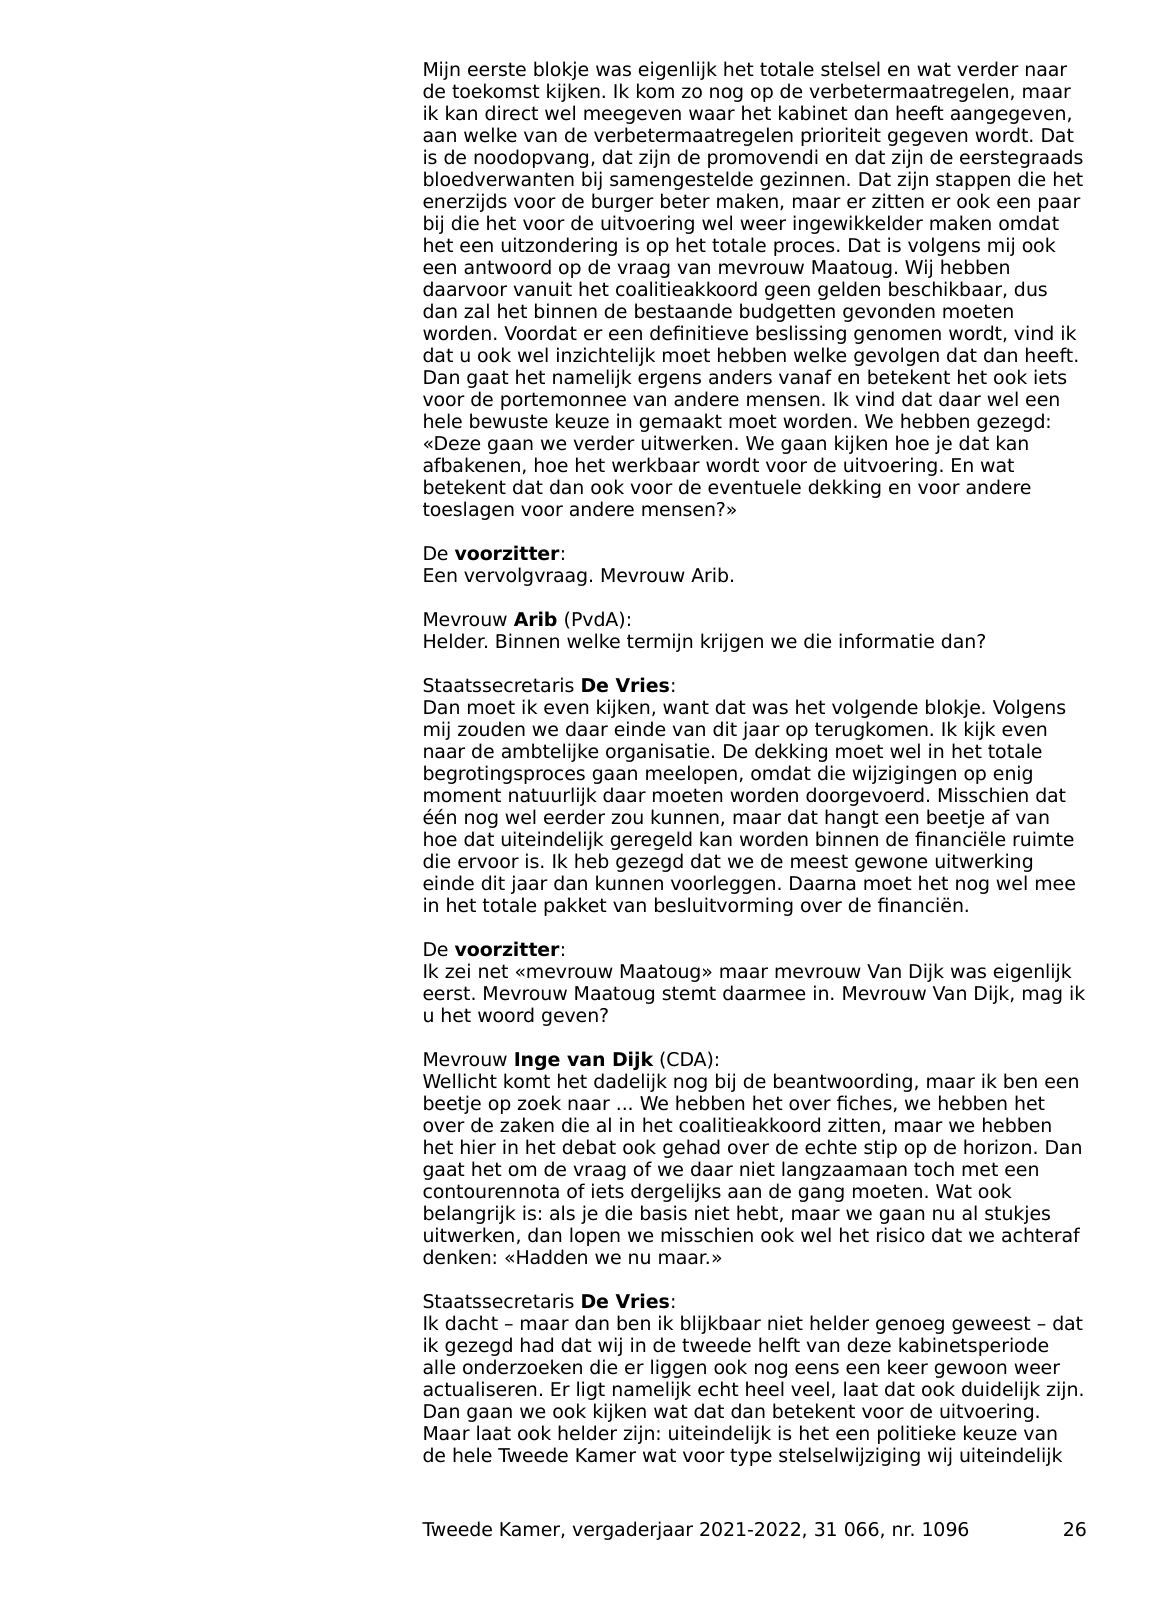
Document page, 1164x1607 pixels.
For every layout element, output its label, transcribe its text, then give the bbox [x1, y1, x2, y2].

text Mijn eerste blokje was eigenlijk het totale stelsel en wat verder naar de toekomst kijken. Ik kom zo nog op de verbetermaatregelen, maar ik kan direct wel meegeven waar het kabinet dan heeft aangegeven, aan welke van de verbetermaatregelen prioriteit gegeven wordt. Dat is de noodopvang, dat zijn de promovendi en dat zijn de eerstegraads bloedverwanten bij samengestelde gezinnen. Dat zijn stappen die het enerzijds voor de burger beter maken, maar er zitten er ook een paar bij die het voor de uitvoering wel weer ingewikkelder maken omdat het een uitzondering is op het totale proces. Dat is volgens mij ook een antwoord op de vraag van mevrouw Maatoug. Wij hebben daarvoor vanuit het coalitieakkoord geen gelden beschikbaar, dus dan zal het binnen de bestaande budgetten gevonden moeten worden. Voordat er een definitieve beslissing genomen wordt, vind ik dat u ook wel inzichtelijk moet hebben welke gevolgen dat dan heeft. Dan gaat het namelijk ergens anders vanaf en betekent het ook iets voor de portemonnee van andere mensen. Ik vind dat daar wel een hele bewuste keuze in gemaakt moet worden. We hebben gezegd: «Deze gaan we verder uitwerken. We gaan kijken hoe je dat kan afbakenen, hoe het werkbaar wordt voor de uitvoering. En wat betekent dat dan ook voor de eventuele dekking en voor andere toeslagen voor andere mensen?» [422, 59, 1087, 521]
text Staatssecretaris De Vries: [422, 1291, 1087, 1313]
text Dan moet ik even kijken, want dat was het volgende blokje. Volgens mij zouden we daar einde van dit jaar op terugkomen. Ik kijk even naar de ambtelijke organisatie. De dekking moet wel in het totale begrotingsproces gaan meelopen, omdat die wijzigingen op enig moment natuurlijk daar moeten worden doorgevoerd. Misschien dat één nog wel eerder zou kunnen, maar dat hangt een beetje af van hoe dat uiteindelijk geregeld kan worden binnen de financiële ruimte die ervoor is. Ik heb gezegd dat we de meest gewone uitwerking einde dit jaar dan kunnen voorleggen. Daarna moet het nog wel mee in het totale pakket van besluitvorming over de financiën. [422, 697, 1087, 917]
text Ik dacht – maar dan ben ik blijkbaar niet helder genoeg geweest – dat ik gezegd had dat wij in de tweede helft van deze kabinetsperiode alle onderzoeken die er liggen ook nog eens een keer gewoon weer actualiseren. Er ligt namelijk echt heel veel, laat dat ook duidelijk zijn. Dan gaan we ook kijken wat dat dan betekent voor de uitvoering. Maar laat ook helder zijn: uiteindelijk is het een politieke keuze van de hele Tweede Kamer wat voor type stelselwijziging wij uiteindelijk [422, 1313, 1087, 1467]
text Ik zei net «mevrouw Maatoug» maar mevrouw Van Dijk was eigenlijk eerst. Mevrouw Maatoug stemt daarmee in. Mevrouw Van Dijk, mag ik u het woord geven? [422, 961, 1087, 1027]
text Helder. Binnen welke termijn krijgen we die informatie dan? [422, 631, 1087, 653]
text Staatssecretaris De Vries: [422, 675, 1087, 697]
text De voorzitter: [422, 939, 1087, 961]
text Wellicht komt het dadelijk nog bij de beantwoording, maar ik ben een beetje op zoek naar ... We hebben het over fiches, we hebben het over de zaken die al in het coalitieakkoord zitten, maar we hebben het hier in het debat ook gehad over de echte stip op de horizon. Dan gaat het om de vraag of we daar niet langzaamaan toch met een contourennota of iets dergelijks aan de gang moeten. Wat ook belangrijk is: als je die basis niet hebt, maar we gaan nu al stukjes uitwerken, dan lopen we misschien ook wel het risico dat we achteraf denken: «Hadden we nu maar.» [422, 1071, 1087, 1269]
text Een vervolgvraag. Mevrouw Arib. [422, 565, 1087, 587]
text Mevrouw Inge van Dijk (CDA): [422, 1049, 1087, 1071]
text Mevrouw Arib (PvdA): [422, 609, 1087, 631]
text De voorzitter: [422, 543, 1087, 565]
